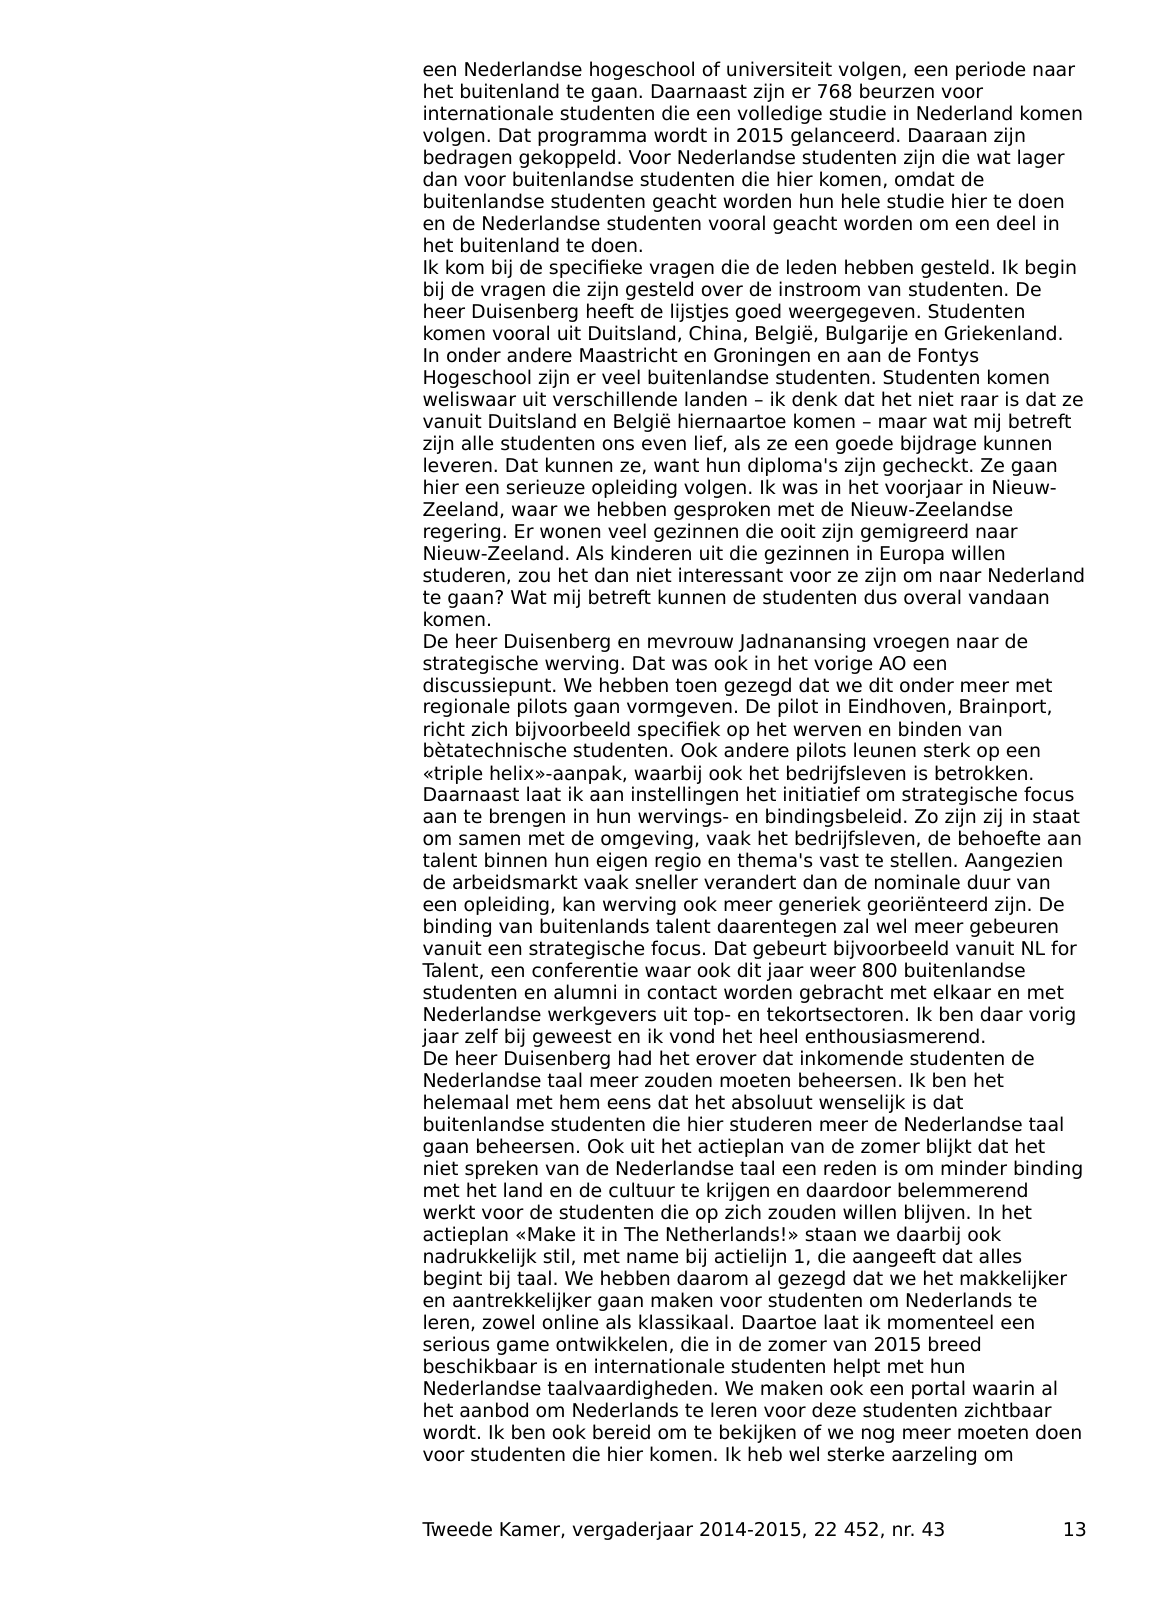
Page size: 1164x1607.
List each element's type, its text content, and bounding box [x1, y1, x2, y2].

text een Nederlandse hogeschool of universiteit volgen, een periode naar het buitenland te gaan. Daarnaast zijn er 768 beurzen voor internationale studenten die een volledige studie in Nederland komen volgen. Dat programma wordt in 2015 gelanceerd. Daaraan zijn bedragen gekoppeld. Voor Nederlandse studenten zijn die wat lager dan voor buitenlandse studenten die hier komen, omdat de buitenlandse studenten geacht worden hun hele studie hier te doen en de Nederlandse studenten vooral geacht worden om een deel in het buitenland te doen. [422, 59, 1087, 257]
text Ik kom bij de specifieke vragen die de leden hebben gesteld. Ik begin bij de vragen die zijn gesteld over de instroom van studenten. De heer Duisenberg heeft de lijstjes goed weergegeven. Studenten komen vooral uit Duitsland, China, België, Bulgarije en Griekenland. In onder andere Maastricht en Groningen en aan de Fontys Hogeschool zijn er veel buitenlandse studenten. Studenten komen weliswaar uit verschillende landen – ik denk dat het niet raar is dat ze vanuit Duitsland en België hiernaartoe komen – maar wat mij betreft zijn alle studenten ons even lief, als ze een goede bijdrage kunnen leveren. Dat kunnen ze, want hun diploma's zijn gecheckt. Ze gaan hier een serieuze opleiding volgen. Ik was in het voorjaar in Nieuw-Zeeland, waar we hebben gesproken met de Nieuw-Zeelandse regering. Er wonen veel gezinnen die ooit zijn gemigreerd naar Nieuw-Zeeland. Als kinderen uit die gezinnen in Europa willen studeren, zou het dan niet interessant voor ze zijn om naar Nederland te gaan? Wat mij betreft kunnen de studenten dus overal vandaan komen. [422, 257, 1087, 631]
text De heer Duisenberg had het erover dat inkomende studenten de Nederlandse taal meer zouden moeten beheersen. Ik ben het helemaal met hem eens dat het absoluut wenselijk is dat buitenlandse studenten die hier studeren meer de Nederlandse taal gaan beheersen. Ook uit het actieplan van de zomer blijkt dat het niet spreken van de Nederlandse taal een reden is om minder binding met het land en de cultuur te krijgen en daardoor belemmerend werkt voor de studenten die op zich zouden willen blijven. In het actieplan «Make it in The Netherlands!» staan we daarbij ook nadrukkelijk stil, met name bij actielijn 1, die aangeeft dat alles begint bij taal. We hebben daarom al gezegd dat we het makkelijker en aantrekkelijker gaan maken voor studenten om Nederlands te leren, zowel online als klassikaal. Daartoe laat ik momenteel een serious game ontwikkelen, die in de zomer van 2015 breed beschikbaar is en internationale studenten helpt met hun Nederlandse taalvaardigheden. We maken ook een portal waarin al het aanbod om Nederlands te leren voor deze studenten zichtbaar wordt. Ik ben ook bereid om te bekijken of we nog meer moeten doen voor studenten die hier komen. Ik heb wel sterke aarzeling om [422, 1048, 1087, 1466]
text De heer Duisenberg en mevrouw Jadnanansing vroegen naar de strategische werving. Dat was ook in het vorige AO een discussiepunt. We hebben toen gezegd dat we dit onder meer met regionale pilots gaan vormgeven. De pilot in Eindhoven, Brainport, richt zich bijvoorbeeld specifiek op het werven en binden van bètatechnische studenten. Ook andere pilots leunen sterk op een «triple helix»-aanpak, waarbij ook het bedrijfsleven is betrokken. Daarnaast laat ik aan instellingen het initiatief om strategische focus aan te brengen in hun wervings- en bindingsbeleid. Zo zijn zij in staat om samen met de omgeving, vaak het bedrijfsleven, de behoefte aan talent binnen hun eigen regio en thema's vast te stellen. Aangezien de arbeidsmarkt vaak sneller verandert dan de nominale duur van een opleiding, kan werving ook meer generiek georiënteerd zijn. De binding van buitenlands talent daarentegen zal wel meer gebeuren vanuit een strategische focus. Dat gebeurt bijvoorbeeld vanuit NL for Talent, een conferentie waar ook dit jaar weer 800 buitenlandse studenten en alumni in contact worden gebracht met elkaar en met Nederlandse werkgevers uit top- en tekortsectoren. Ik ben daar vorig jaar zelf bij geweest en ik vond het heel enthousiasmerend. [422, 631, 1087, 1048]
